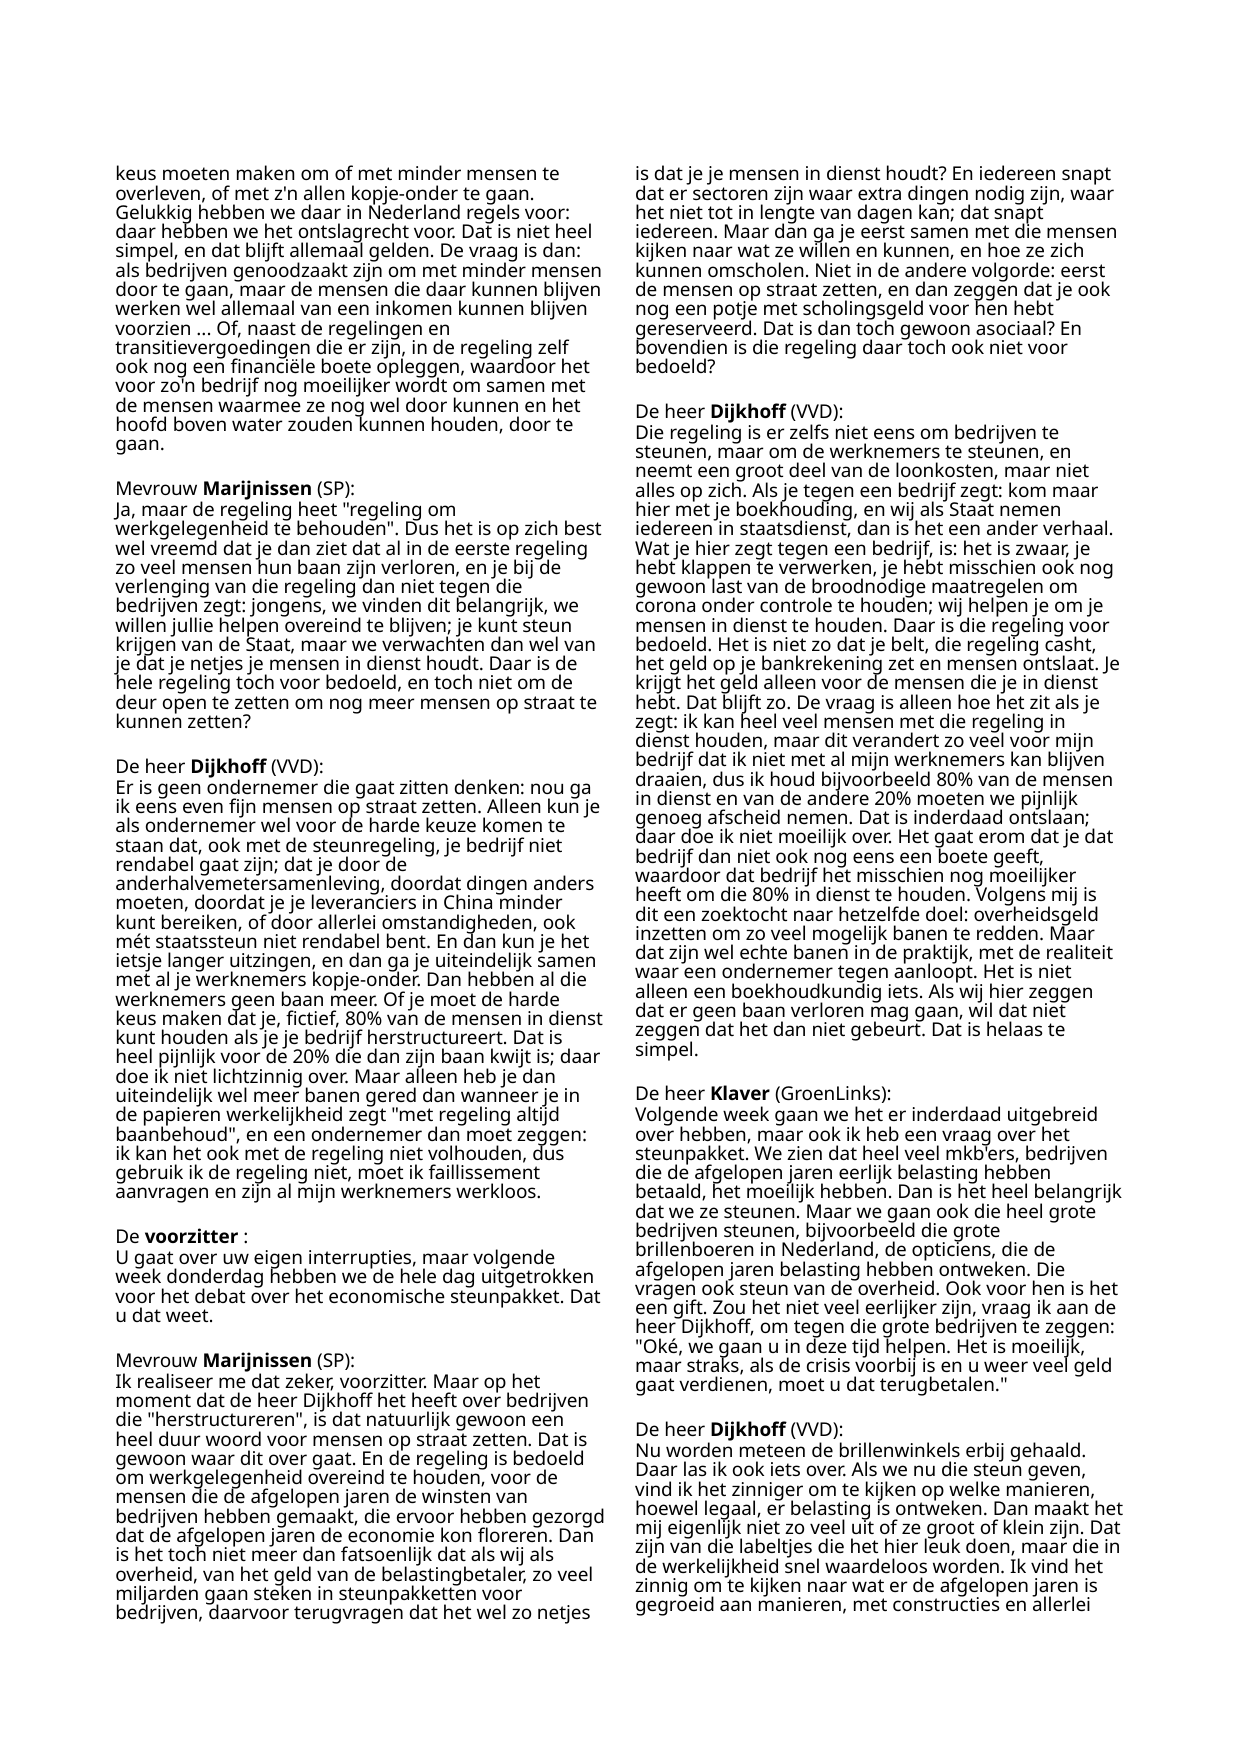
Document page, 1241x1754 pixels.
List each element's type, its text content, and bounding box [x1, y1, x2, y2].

text De heer Dijkhoff (VVD): [115, 753, 605, 779]
text Nu worden meteen de brillenwinkels erbij gehaald. Daar las ik ook iets over. Als we nu die steun geven, vind ik het zinniger om te kijken op welke manieren, hoewel legaal, er belasting is ontweken. Dan maakt het mij eigenlijk niet zo veel uit of ze groot of klein zijn. Dat zijn van die labeltjes die het hier leuk doen, maar die in de werkelijkheid snel waardeloos worden. Ik vind het zinnig om te kijken naar wat er de afgelopen jaren is gegroeid aan manieren, met constructies en allerlei [635, 1442, 1125, 1615]
text Mevrouw Marijnissen (SP): [115, 475, 605, 501]
text Ik realiseer me dat zeker, voorzitter. Maar op het moment dat de heer Dijkhoff het heeft over bedrijven die "herstructureren", is dat natuurlijk gewoon een heel duur woord voor mensen op straat zetten. Dat is gewoon waar dit over gaat. En de regeling is bedoeld om werkgelegenheid overeind te houden, voor de mensen die de afgelopen jaren de winsten van bedrijven hebben gemaakt, die ervoor hebben gezorgd dat de afgelopen jaren de economie kon floreren. Dan is het toch niet meer dan fatsoenlijk dat als wij als overheid, van het geld van de belastingbetaler, zo veel miljarden gaan steken in steunpakketten voor bedrijven, daarvoor terugvragen dat het wel zo netjes [115, 1373, 605, 1623]
text De voorzitter : [115, 1223, 605, 1249]
text Mevrouw Marijnissen (SP): [115, 1347, 605, 1373]
text keus moeten maken om of met minder mensen te overleven, of met z'n allen kopje-onder te gaan. Gelukkig hebben we daar in Nederland regels voor: daar hebben we het ontslagrecht voor. Dat is niet heel simpel, en dat blijft allemaal gelden. De vraag is dan: als bedrijven genoodzaakt zijn om met minder mensen door te gaan, maar de mensen die daar kunnen blijven werken wel allemaal van een inkomen kunnen blijven voorzien ... Of, naast de regelingen en transitievergoedingen die er zijn, in de regeling zelf ook nog een financiële boete opleggen, waardoor het voor zo'n bedrijf nog moeilijker wordt om samen met de mensen waarmee ze nog wel door kunnen en het hoofd boven water zouden kunnen houden, door te gaan. [115, 165, 605, 454]
text De heer Klaver (GroenLinks): [635, 1081, 1125, 1106]
text De heer Dijkhoff (VVD): [635, 398, 1125, 424]
text Ja, maar de regeling heet "regeling om werkgelegenheid te behouden". Dus het is op zich best wel vreemd dat je dan ziet dat al in de eerste regeling zo veel mensen hun baan zijn verloren, en je bij de verlenging van die regeling dan niet tegen die bedrijven zegt: jongens, we vinden dit belangrijk, we willen jullie helpen overeind te blijven; je kunt steun krijgen van de Staat, maar we verwachten dan wel van je dat je netjes je mensen in dienst houdt. Daar is de hele regeling toch voor bedoeld, en toch niet om de deur open te zetten om nog meer mensen op straat te kunnen zetten? [115, 501, 605, 732]
text Volgende week gaan we het er inderdaad uitgebreid over hebben, maar ook ik heb een vraag over het steunpakket. We zien dat heel veel mkb'ers, bedrijven die de afgelopen jaren eerlijk belasting hebben betaald, het moeilijk hebben. Dan is het heel belangrijk dat we ze steunen. Maar we gaan ook die heel grote bedrijven steunen, bijvoorbeeld die grote brillenboeren in Nederland, de opticiens, die de afgelopen jaren belasting hebben ontweken. Die vragen ook steun van de overheid. Ook voor hen is het een gift. Zou het niet veel eerlijker zijn, vraag ik aan de heer Dijkhoff, om tegen die grote bedrijven te zeggen: "Oké, we gaan u in deze tijd helpen. Het is moeilijk, maar straks, als de crisis voorbij is en u weer veel geld gaat verdienen, moet u dat terugbetalen." [635, 1106, 1125, 1395]
text De heer Dijkhoff (VVD): [635, 1416, 1125, 1442]
text is dat je je mensen in dienst houdt? En iedereen snapt dat er sectoren zijn waar extra dingen nodig zijn, waar het niet tot in lengte van dagen kan; dat snapt iedereen. Maar dan ga je eerst samen met die mensen kijken naar wat ze willen en kunnen, en hoe ze zich kunnen omscholen. Niet in de andere volgorde: eerst de mensen op straat zetten, en dan zeggen dat je ook nog een potje met scholingsgeld voor hen hebt gereserveerd. Dat is dan toch gewoon asociaal? En bovendien is die regeling daar toch ook niet voor bedoeld? [635, 165, 1125, 377]
text Die regeling is er zelfs niet eens om bedrijven te steunen, maar om de werknemers te steunen, en neemt een groot deel van de loonkosten, maar niet alles op zich. Als je tegen een bedrijf zegt: kom maar hier met je boekhouding, en wij als Staat nemen iedereen in staatsdienst, dan is het een ander verhaal. Wat je hier zegt tegen een bedrijf, is: het is zwaar, je hebt klappen te verwerken, je hebt misschien ook nog gewoon last van de broodnodige maatregelen om corona onder controle te houden; wij helpen je om je mensen in dienst te houden. Daar is die regeling voor bedoeld. Het is niet zo dat je belt, die regeling casht, het geld op je bankrekening zet en mensen ontslaat. Je krijgt het geld alleen voor de mensen die je in dienst hebt. Dat blijft zo. De vraag is alleen hoe het zit als je zegt: ik kan heel veel mensen met die regeling in dienst houden, maar dit verandert zo veel voor mijn bedrijf dat ik niet met al mijn werknemers kan blijven draaien, dus ik houd bijvoorbeeld 80% van de mensen in dienst en van de andere 20% moeten we pijnlijk genoeg afscheid nemen. Dat is inderdaad ontslaan; daar doe ik niet moeilijk over. Het gaat erom dat je dat bedrijf dan niet ook nog eens een boete geeft, waardoor dat bedrijf het misschien nog moeilijker heeft om die 80% in dienst te houden. Volgens mij is dit een zoektocht naar hetzelfde doel: overheidsgeld inzetten om zo veel mogelijk banen te redden. Maar dat zijn wel echte banen in de praktijk, met de realiteit waar een ondernemer tegen aanloopt. Het is niet alleen een boekhoudkundig iets. Als wij hier zeggen dat er geen baan verloren mag gaan, wil dat niet zeggen dat het dan niet gebeurt. Dat is helaas te simpel. [635, 424, 1125, 1060]
text Er is geen ondernemer die gaat zitten denken: nou ga ik eens even fijn mensen op straat zetten. Alleen kun je als ondernemer wel voor de harde keuze komen te staan dat, ook met de steunregeling, je bedrijf niet rendabel gaat zijn; dat je door de anderhalvemetersamenleving, doordat dingen anders moeten, doordat je je leveranciers in China minder kunt bereiken, of door allerlei omstandigheden, ook mét staatssteun niet rendabel bent. En dan kun je het ietsje langer uitzingen, en dan ga je uiteindelijk samen met al je werknemers kopje-onder. Dan hebben al die werknemers geen baan meer. Of je moet de harde keus maken dat je, fictief, 80% van de mensen in dienst kunt houden als je je bedrijf herstructureert. Dat is heel pijnlijk voor de 20% die dan zijn baan kwijt is; daar doe ik niet lichtzinnig over. Maar alleen heb je dan uiteindelijk wel meer banen gered dan wanneer je in de papieren werkelijkheid zegt "met regeling altijd baanbehoud", en een ondernemer dan moet zeggen: ik kan het ook met de regeling niet volhouden, dus gebruik ik de regeling niet, moet ik faillissement aanvragen en zijn al mijn werknemers werkloos. [115, 779, 605, 1203]
text U gaat over uw eigen interrupties, maar volgende week donderdag hebben we de hele dag uitgetrokken voor het debat over het economische steunpakket. Dat u dat weet. [115, 1249, 605, 1326]
